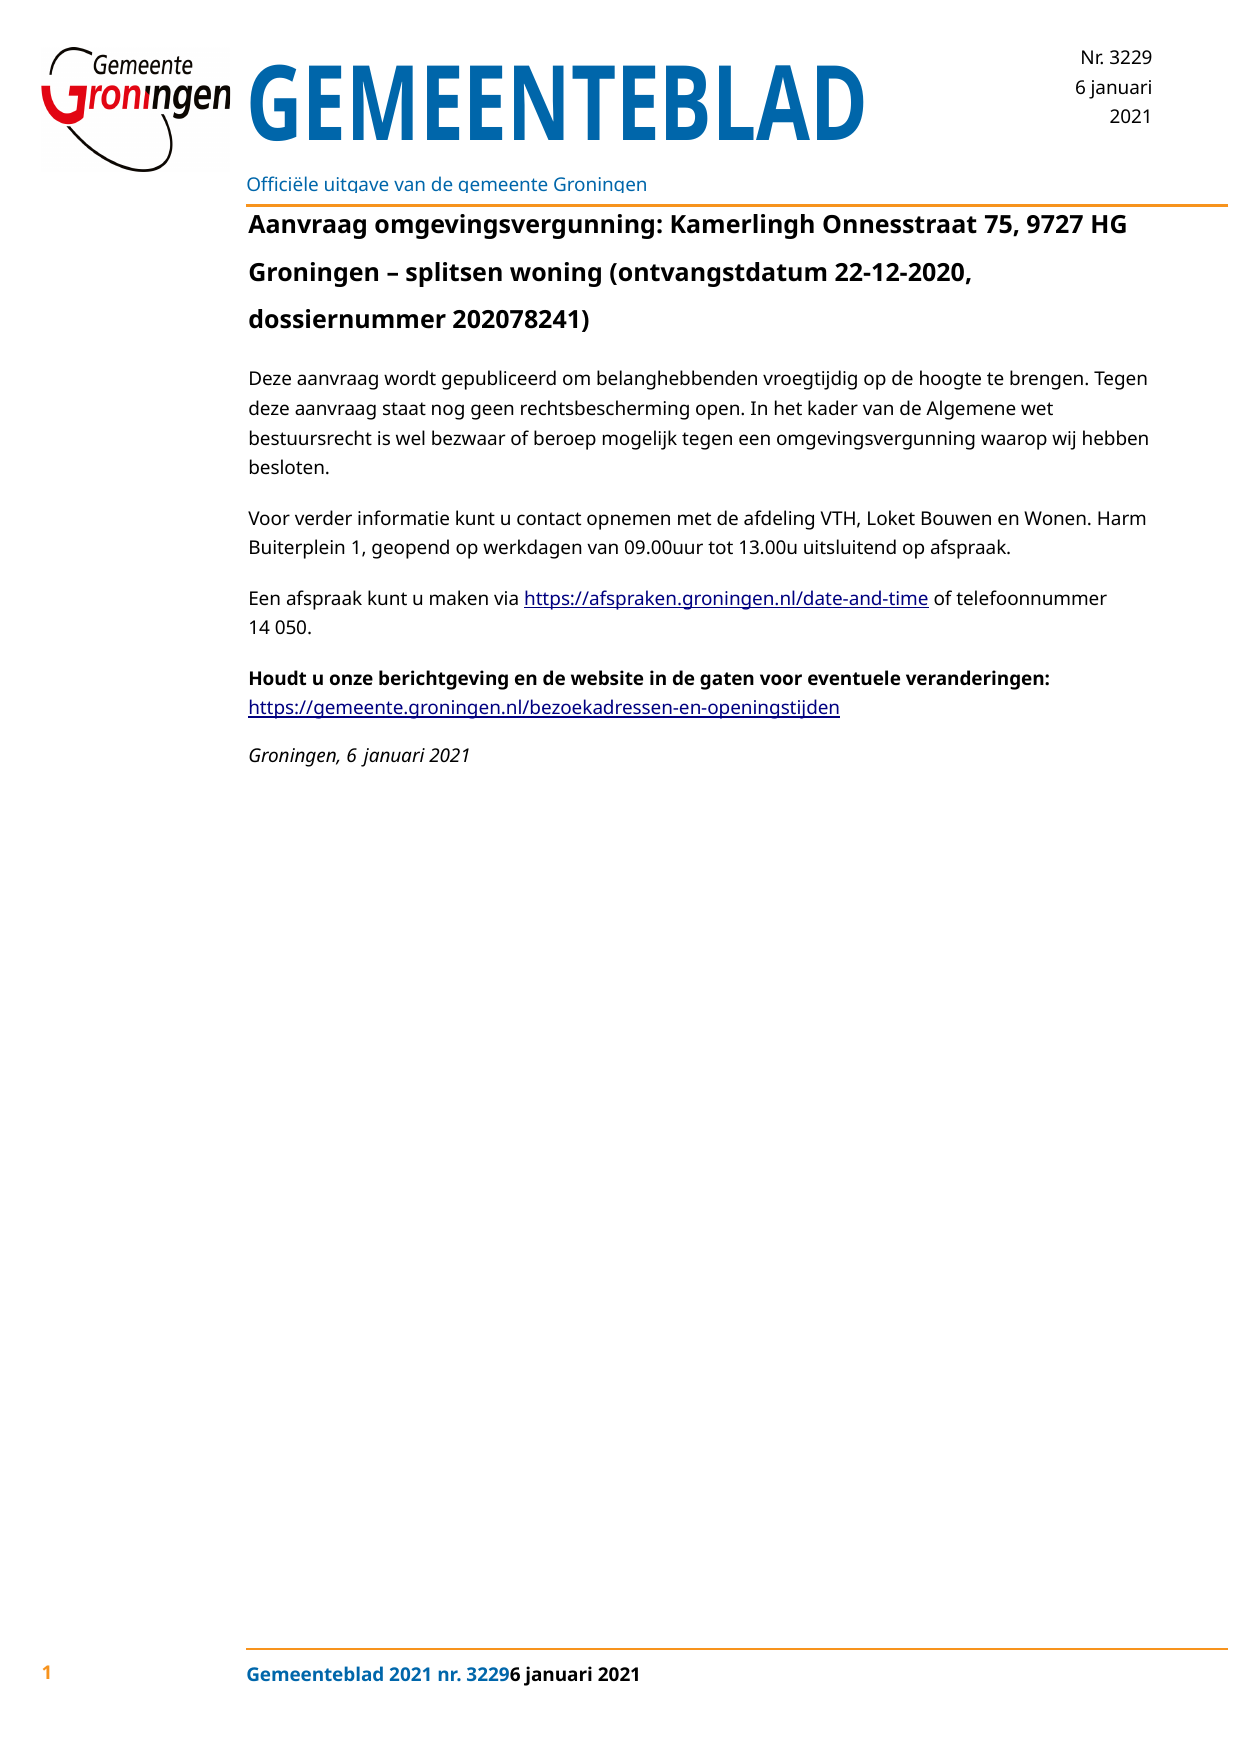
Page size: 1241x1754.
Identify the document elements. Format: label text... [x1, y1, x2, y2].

text Deze aanvraag wordt gepubliceerd om belanghebbenden vroegtijdig op de hoogte te brengen. Tegen deze aanvraag staat nog geen rechtsbescherming open. In het kader van de Algemene wet bestuursrecht is wel bezwaar of beroep mogelijk tegen een omgevingsvergunning waarop wij hebben besloten. [248, 366, 1152, 480]
text Een afspraak kunt u maken via https://afspraken.groningen.nl/date-and-time of telefoonnummer 14 050. [248, 585, 1152, 640]
text Groningen, 6 januari 2021 [248, 742, 1152, 768]
text Voor verder informatie kunt u contact opnemen met de afdeling VTH, Loket Bouwen en Wonen. Harm Buiterplein 1, geopend op werkdagen van 09.00uur tot 13.00u uitsluitend op afspraak. [248, 505, 1152, 560]
text Houdt u onze berichtgeving en de website in de gaten voor eventuele veranderingen: https://gemeente.groningen.nl/bezoekadressen-en-openingstijden [248, 665, 1152, 720]
text Aanvraag omgevingsvergunning: Kamerlingh Onnesstraat 75, 9727 HG Groningen – splitsen woning (ontvangstdatum 22-12-2020, dossiernummer 202078241) [248, 207, 1152, 336]
picture [41, 47, 231, 172]
